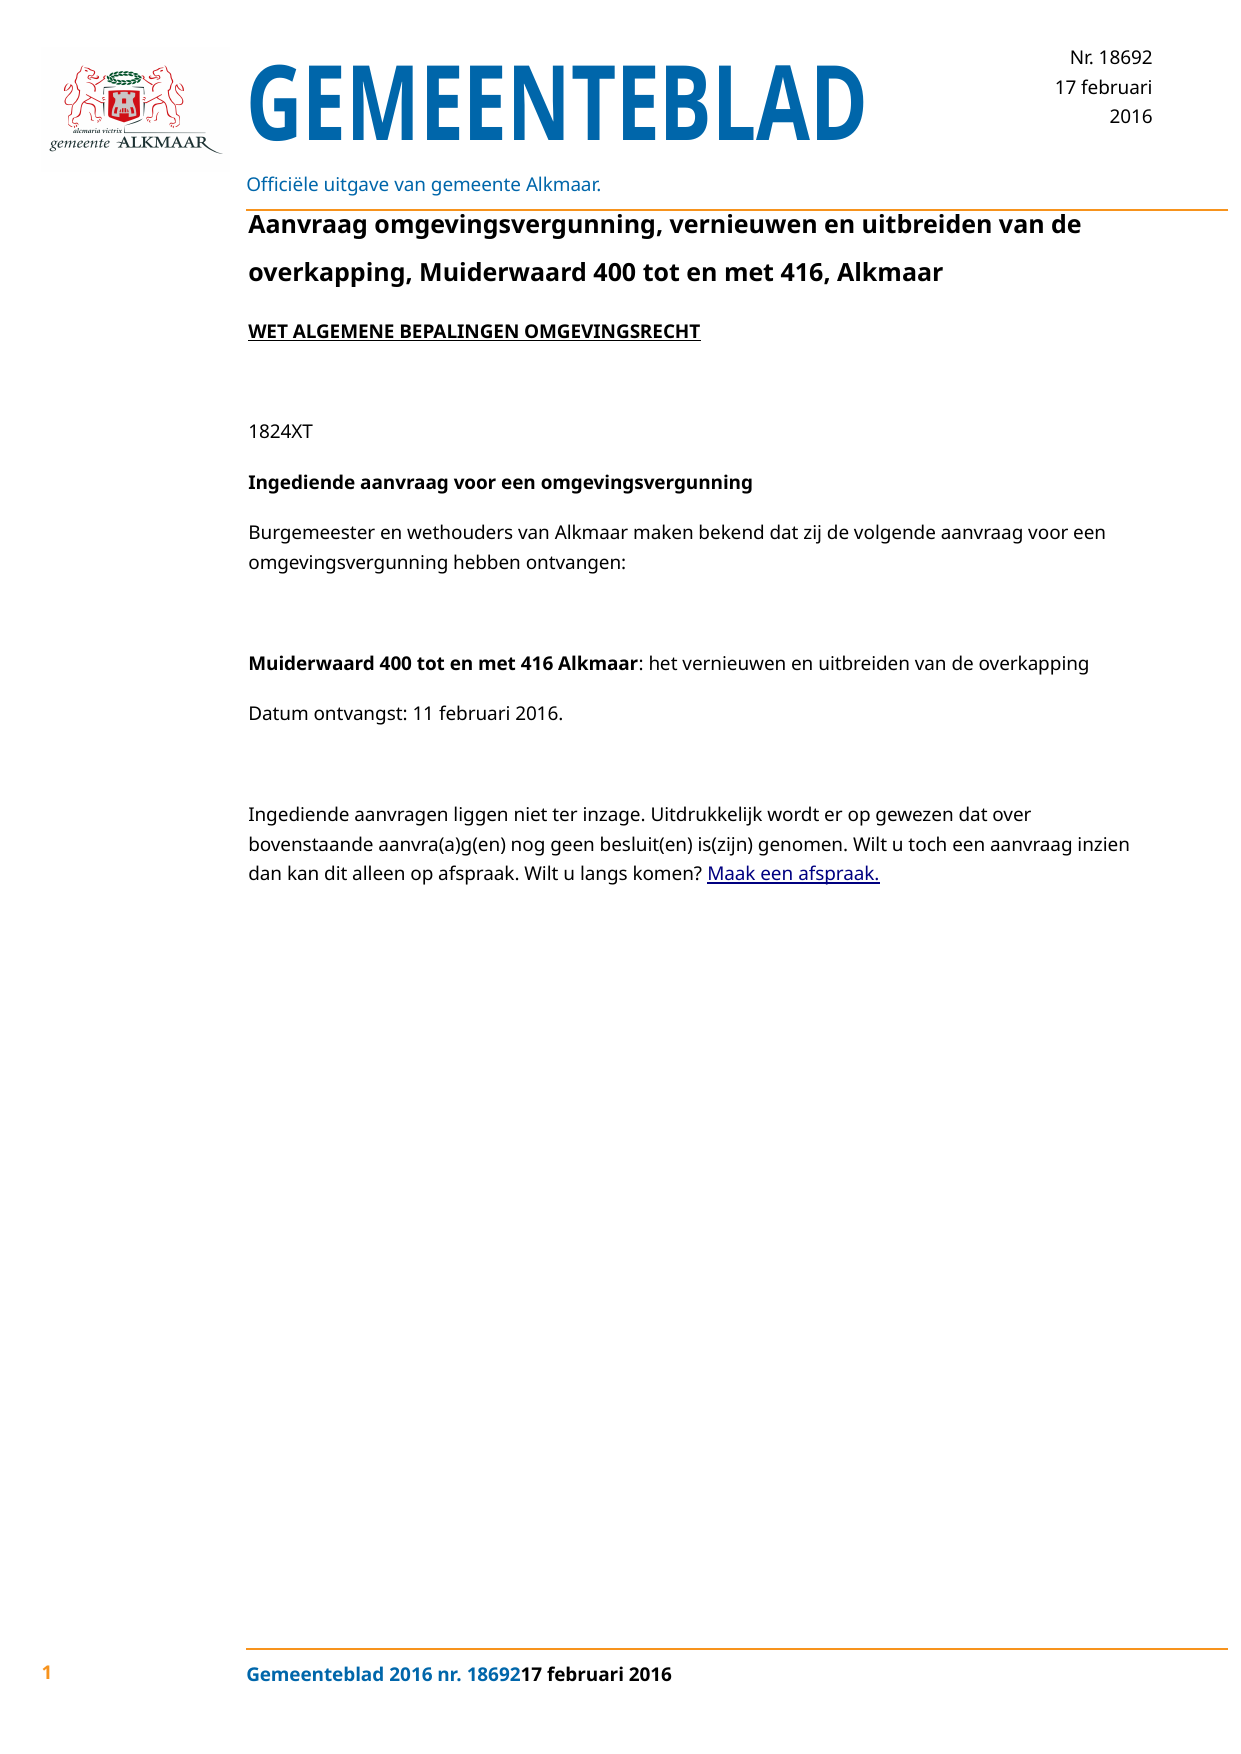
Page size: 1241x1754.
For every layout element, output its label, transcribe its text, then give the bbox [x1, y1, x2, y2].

text WET ALGEMENE BEPALINGEN OMGEVINGSRECHT [248, 318, 1152, 344]
text Datum ontvangst: 11 februari 2016. [248, 700, 1152, 726]
text Ingediende aanvragen liggen niet ter inzage. Uitdrukkelijk wordt er op gewezen dat over bovenstaande aanvra(a)g(en) nog geen besluit(en) is(zijn) genomen. Wilt u toch een aanvraag inzien dan kan dit alleen op afspraak. Wilt u langs komen? Maak een afspraak. [248, 801, 1152, 886]
picture [41, 47, 231, 172]
text Aanvraag omgevingsvergunning, vernieuwen en uitbreiden van de overkapping, Muiderwaard 400 tot en met 416, Alkmaar [248, 211, 1152, 288]
text 1824XT [248, 419, 1152, 444]
text Burgemeester en wethouders van Alkmaar maken bekend dat zij de volgende aanvraag voor een omgevingsvergunning hebben ontvangen: [248, 519, 1152, 575]
text Muiderwaard 400 tot en met 416 Alkmaar: het vernieuwen en uitbreiden van de overkapping [248, 650, 1152, 676]
text Ingediende aanvraag voor een omgevingsvergunning [248, 469, 1152, 495]
